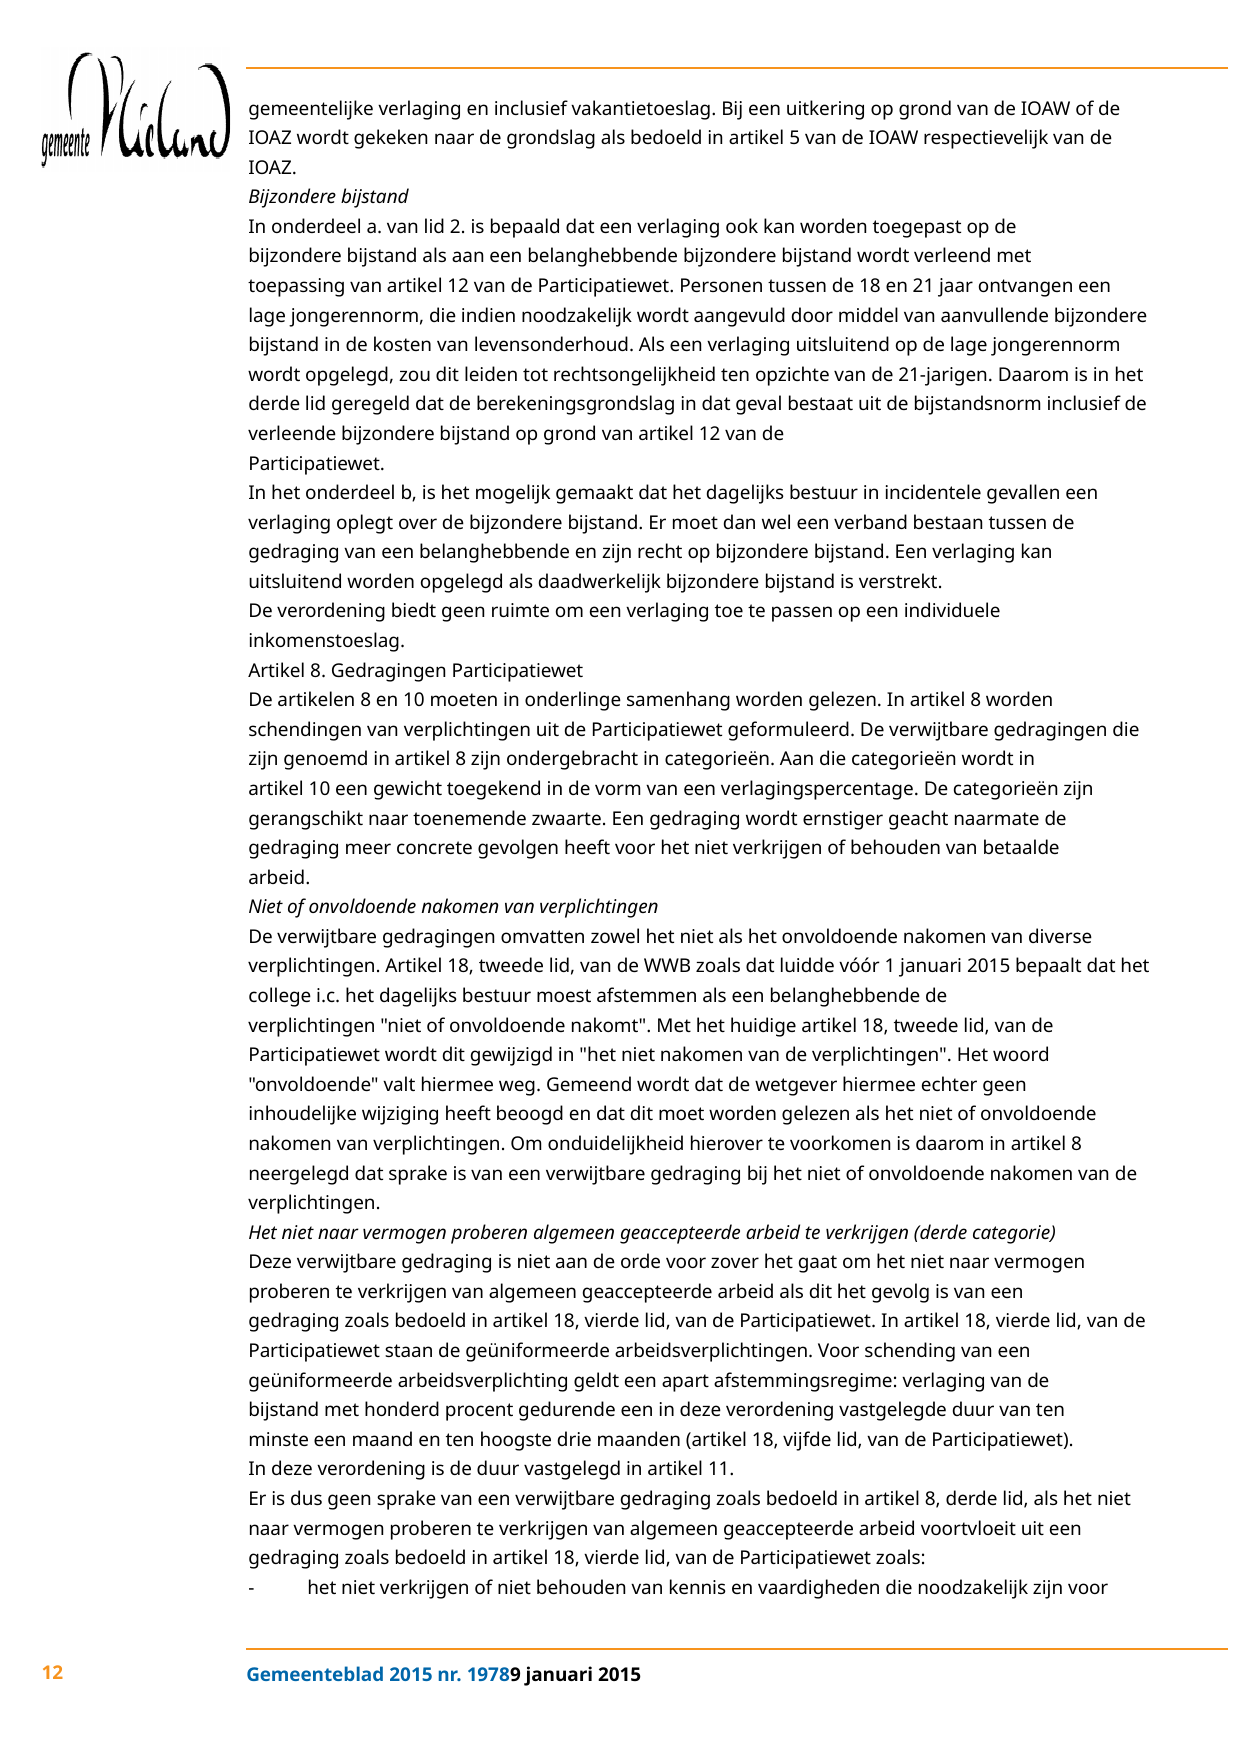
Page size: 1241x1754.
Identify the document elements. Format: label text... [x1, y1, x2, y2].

text artikel 10 een gewicht toegekend in de vorm van een verlagingspercentage. De categorieën zijn gerangschikt naar toenemende zwaarte. Een gedraging wordt ernstiger geacht naarmate de [248, 775, 1152, 831]
text toepassing van artikel 12 van de Participatiewet. Personen tussen de 18 en 21 jaar ontvangen een lage jongerennorm, die indien noodzakelijk wordt aangevuld door middel van aanvullende bijzondere bijstand in de kosten van levensonderhoud. Als een verlaging uitsluitend op de lage jongerennorm wordt opgelegd, zou dit leiden tot rechtsongelijkheid ten opzichte van de 21-jarigen. Daarom is in het derde lid geregeld dat de berekeningsgrondslag in dat geval bestaat uit de bijstandsnorm inclusief de verleende bijzondere bijstand op grond van artikel 12 van de [248, 272, 1152, 446]
text gedraging zoals bedoeld in artikel 18, vierde lid, van de Participatiewet. In artikel 18, vierde lid, van de Participatiewet staan de geüniformeerde arbeidsverplichtingen. Voor schending van een geüniformeerde arbeidsverplichting geldt een apart afstemmingsregime: verlaging van de [248, 1308, 1152, 1393]
text gemeentelijke verlaging en inclusief vakantietoeslag. Bij een uitkering op grond van de IOAW of de IOAZ wordt gekeken naar de grondslag als bedoeld in artikel 5 van de IOAW respectievelijk van de IOAZ. [248, 95, 1152, 180]
text Deze verwijtbare gedraging is niet aan de orde voor zover het gaat om het niet naar vermogen proberen te verkrijgen van algemeen geaccepteerde arbeid als dit het gevolg is van een [248, 1248, 1152, 1304]
text Participatiewet wordt dit gewijzigd in "het niet nakomen van de verplichtingen". Het woord [248, 1041, 1152, 1067]
text Artikel 8. Gedragingen Participatiewet [248, 657, 1152, 683]
text arbeid. [248, 864, 1152, 890]
text uitsluitend worden opgelegd als daadwerkelijk bijzondere bijstand is verstrekt. [248, 568, 1152, 594]
text Er is dus geen sprake van een verwijtbare gedraging zoals bedoeld in artikel 8, derde lid, als het niet naar vermogen proberen te verkrijgen van algemeen geaccepteerde arbeid voortvloeit uit een gedraging zoals bedoeld in artikel 18, vierde lid, van de Participatiewet zoals: [248, 1485, 1152, 1570]
picture [41, 47, 231, 172]
text inhoudelijke wijziging heeft beoogd en dat dit moet worden gelezen als het niet of onvoldoende nakomen van verplichtingen. Om onduidelijkheid hierover te voorkomen is daarom in artikel 8 neergelegd dat sprake is van een verwijtbare gedraging bij het niet of onvoldoende nakomen van de verplichtingen. [248, 1101, 1152, 1215]
text gedraging meer concrete gevolgen heeft voor het niet verkrijgen of behouden van betaalde [248, 834, 1152, 860]
text De verwijtbare gedragingen omvatten zowel het niet als het onvoldoende nakomen van diverse verplichtingen. Artikel 18, tweede lid, van de WWB zoals dat luidde vóór 1 januari 2015 bepaalt dat het college i.c. het dagelijks bestuur moest afstemmen als een belanghebbende de [248, 923, 1152, 1008]
text De verordening biedt geen ruimte om een verlaging toe te passen op een individuele [248, 598, 1152, 623]
text inkomenstoeslag. [248, 627, 1152, 653]
text minste een maand en ten hoogste drie maanden (artikel 18, vijfde lid, van de Participatiewet). [248, 1426, 1152, 1452]
text Het niet naar vermogen proberen algemeen geaccepteerde arbeid te verkrijgen (derde categorie) [248, 1219, 1152, 1245]
text De artikelen 8 en 10 moeten in onderlinge samenhang worden gelezen. In artikel 8 worden schendingen van verplichtingen uit de Participatiewet geformuleerd. De verwijtbare gedragingen die zijn genoemd in artikel 8 zijn ondergebracht in categorieën. Aan die categorieën wordt in [248, 686, 1152, 771]
text In het onderdeel b, is het mogelijk gemaakt dat het dagelijks bestuur in incidentele gevallen een verlaging oplegt over de bijzondere bijstand. Er moet dan wel een verband bestaan tussen de gedraging van een belanghebbende en zijn recht op bijzondere bijstand. Een verlaging kan [248, 479, 1152, 564]
text In onderdeel a. van lid 2. is bepaald dat een verlaging ook kan worden toegepast op de [248, 213, 1152, 239]
text "onvoldoende" valt hiermee weg. Gemeend wordt dat de wetgever hiermee echter geen [248, 1071, 1152, 1097]
text bijstand met honderd procent gedurende een in deze verordening vastgelegde duur van ten [248, 1396, 1152, 1422]
text In deze verordening is de duur vastgelegd in artikel 11. [248, 1456, 1152, 1481]
text Niet of onvoldoende nakomen van verplichtingen [248, 893, 1152, 919]
text Participatiewet. [248, 450, 1152, 476]
list het niet verkrijgen of niet behouden van kennis en vaardigheden die noodzakelijk zijn voor [248, 1574, 1152, 1600]
text Bijzondere bijstand [248, 183, 1152, 209]
text bijzondere bijstand als aan een belanghebbende bijzondere bijstand wordt verleend met [248, 243, 1152, 268]
text verplichtingen "niet of onvoldoende nakomt". Met het huidige artikel 18, tweede lid, van de [248, 1012, 1152, 1038]
